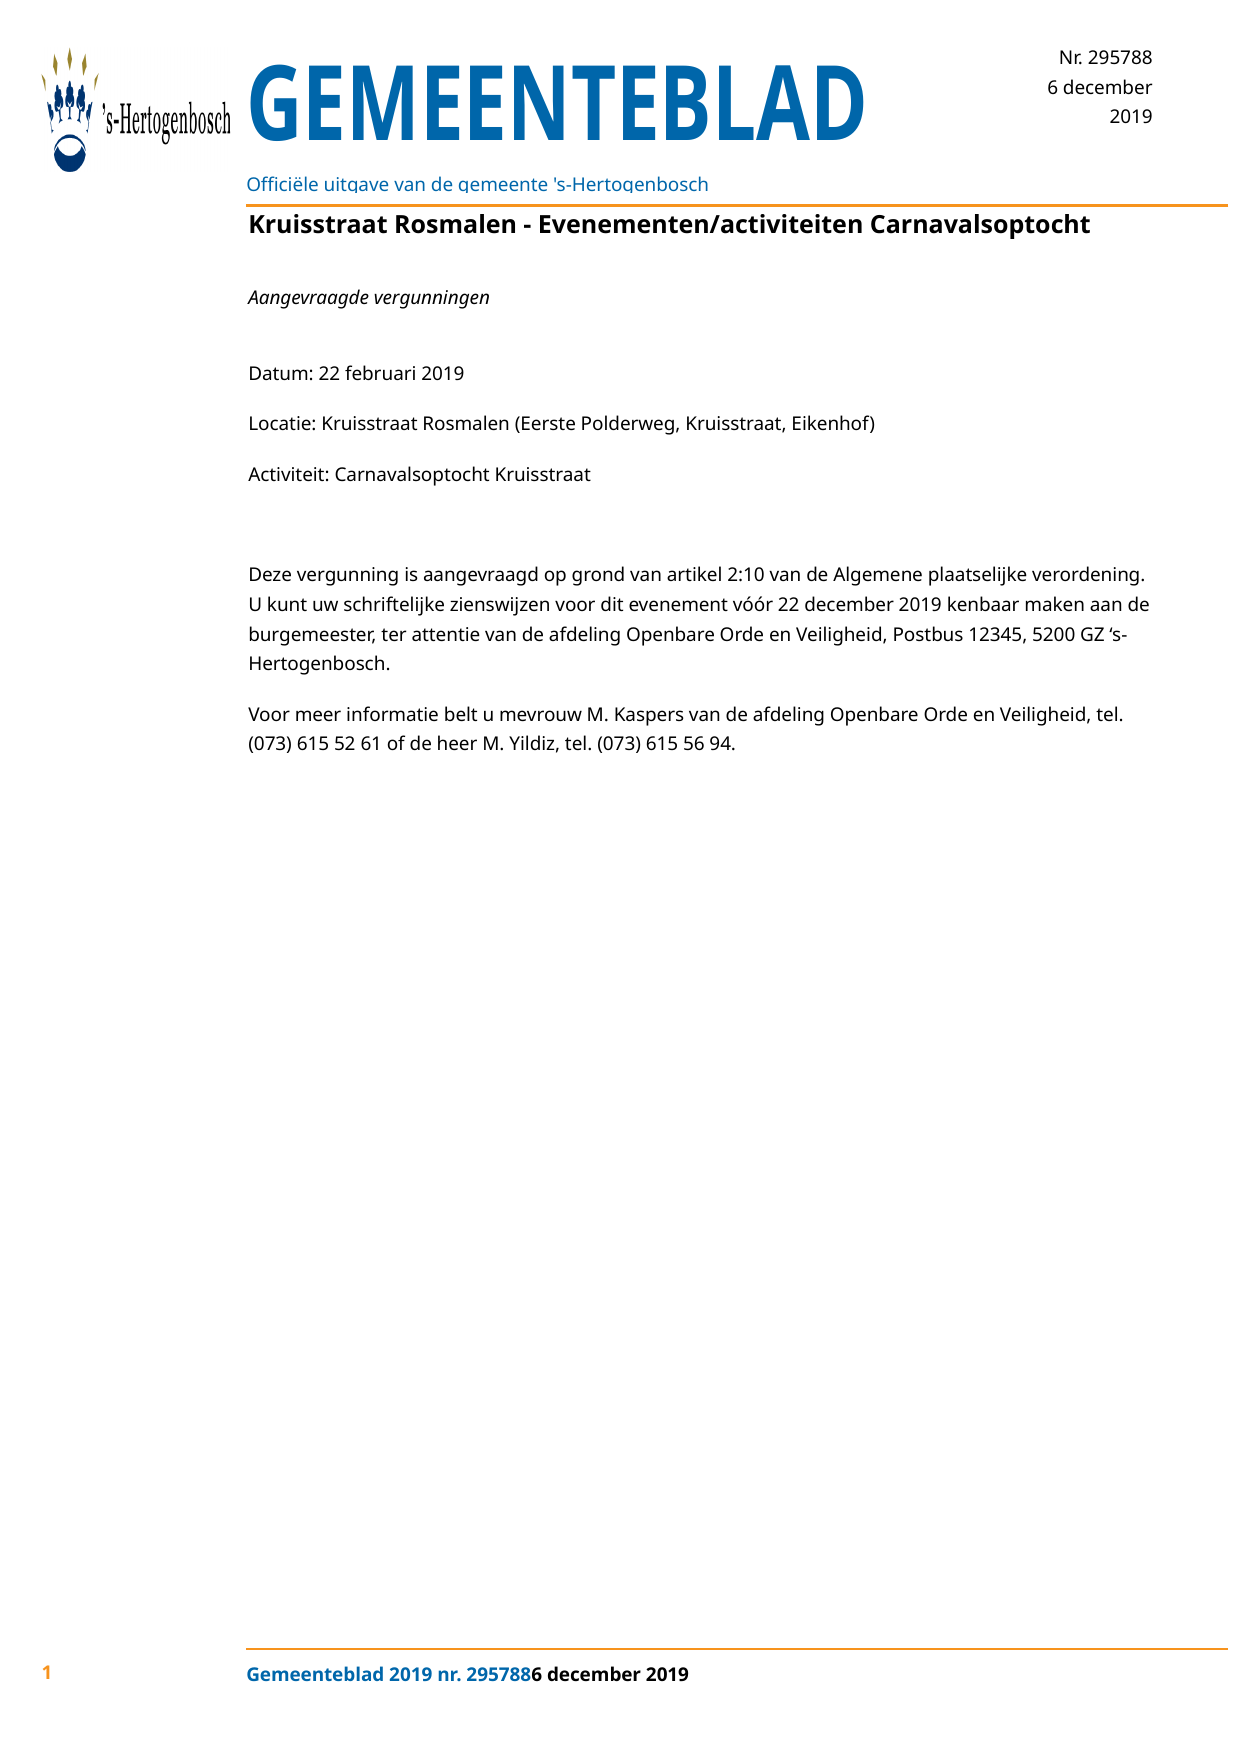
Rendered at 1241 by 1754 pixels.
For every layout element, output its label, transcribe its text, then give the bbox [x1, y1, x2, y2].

text Aangevraagde vergunningen [248, 284, 1152, 309]
text Activiteit: Carnavalsoptocht Kruisstraat [248, 461, 1152, 487]
picture [41, 47, 231, 172]
text Locatie: Kruisstraat Rosmalen (Eerste Polderweg, Kruisstraat, Eikenhof) [248, 410, 1152, 436]
text Kruisstraat Rosmalen - Evenementen/activiteiten Carnavalsoptocht [248, 207, 1152, 241]
text Voor meer informatie belt u mevrouw M. Kaspers van de afdeling Openbare Orde en Veiligheid, tel. (073) 615 52 61 of de heer M. Yildiz, tel. (073) 615 56 94. [248, 701, 1152, 756]
text Datum: 22 februari 2019 [248, 360, 1152, 386]
text Deze vergunning is aangevraagd op grond van artikel 2:10 van de Algemene plaatselijke verordening. U kunt uw schriftelijke zienswijzen voor dit evenement vóór 22 december 2019 kenbaar maken aan de burgemeester, ter attentie van de afdeling Openbare Orde en Veiligheid, Postbus 12345, 5200 GZ ‘s-Hertogenbosch. [248, 562, 1152, 676]
